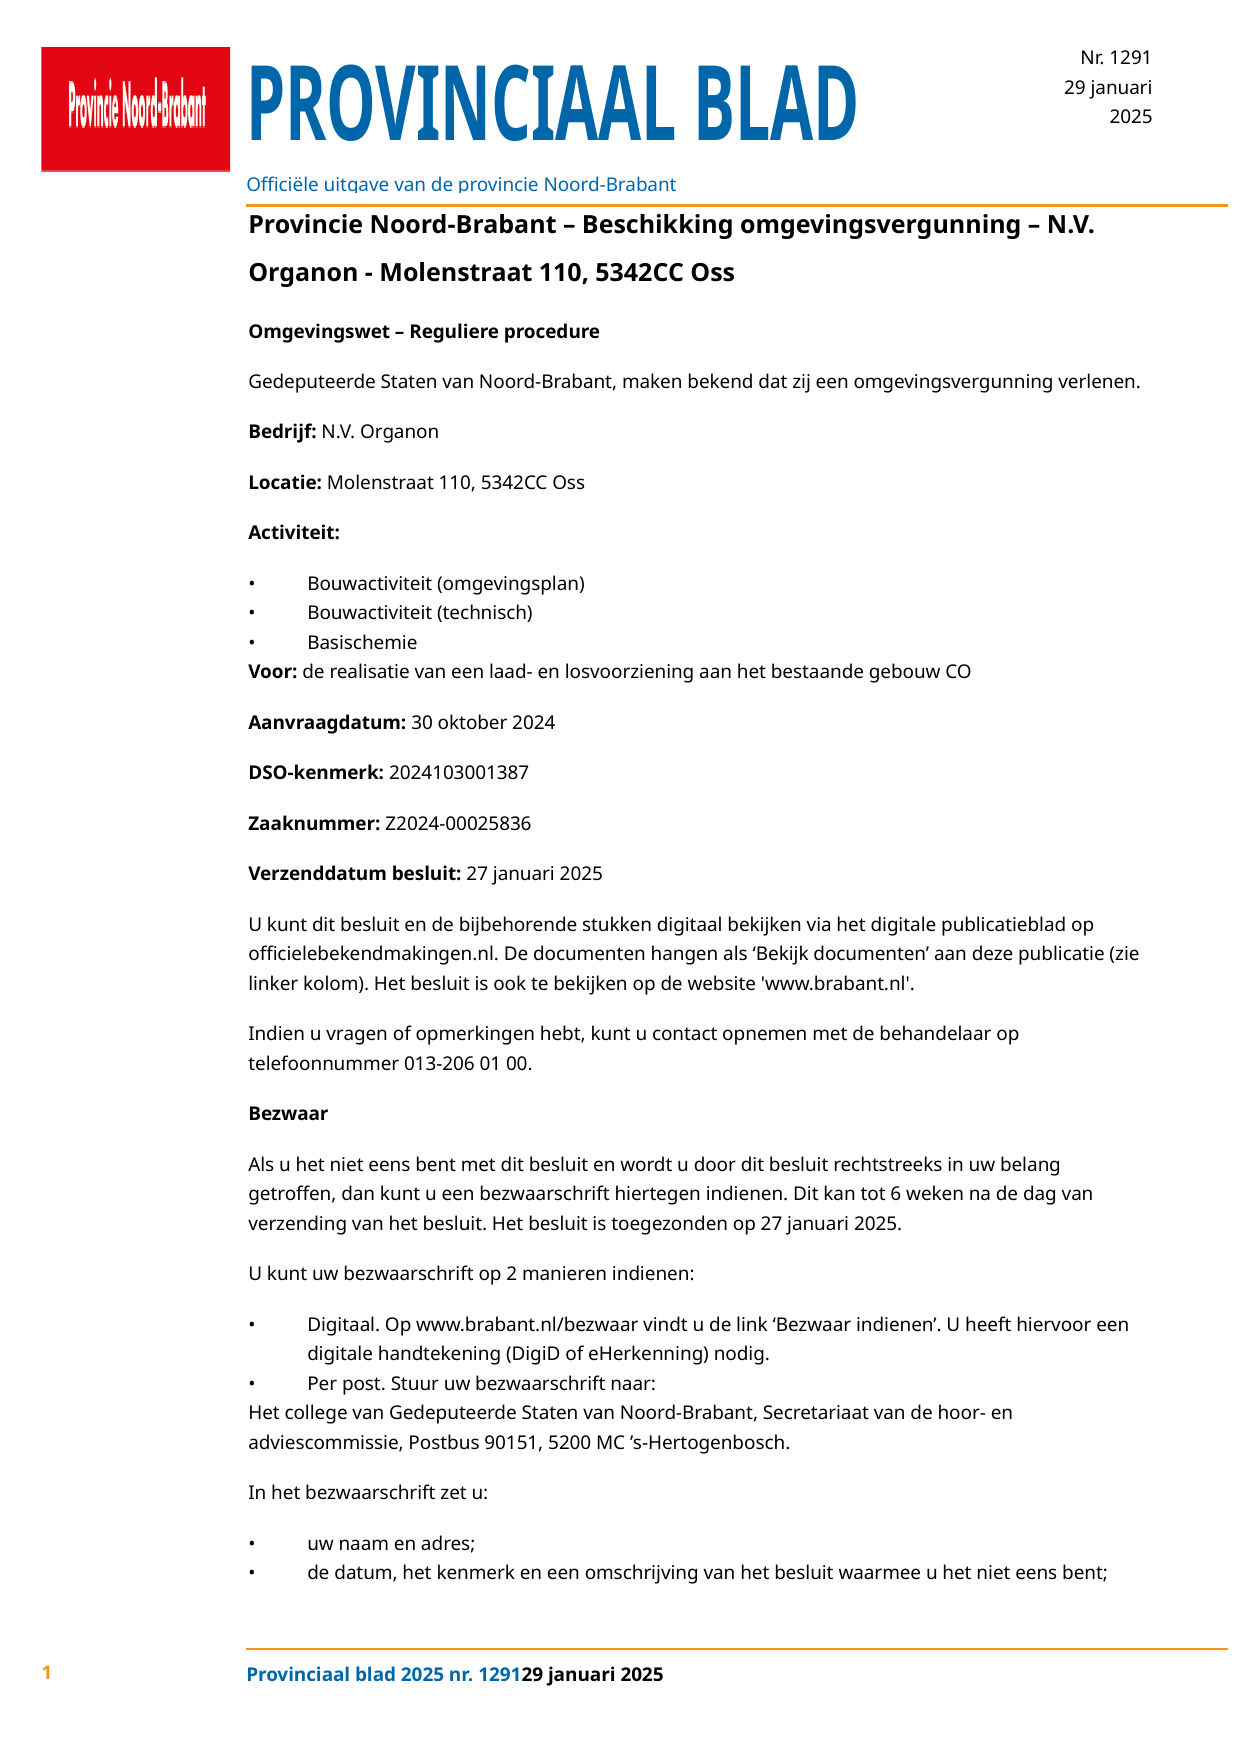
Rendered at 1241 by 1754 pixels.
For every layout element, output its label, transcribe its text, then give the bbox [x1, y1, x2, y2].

list uw naam en adres; [248, 1530, 1152, 1556]
text Omgevingswet – Reguliere procedure [248, 318, 1152, 344]
text Als u het niet eens bent met dit besluit en wordt u door dit besluit rechtstreeks in uw belang getroffen, dan kunt u een bezwaarschrift hiertegen indienen. Dit kan tot 6 weken na de dag van verzending van het besluit. Het besluit is toegezonden op 27 januari 2025. [248, 1151, 1152, 1236]
list Basischemie [248, 629, 1152, 655]
text Bedrijf: N.V. Organon [248, 419, 1152, 444]
text Locatie: Molenstraat 110, 5342CC Oss [248, 469, 1152, 495]
text Het college van Gedeputeerde Staten van Noord-Brabant, Secretariaat van de hoor- en adviescommissie, Postbus 90151, 5200 MC ’s‑Hertogenbosch. [248, 1399, 1152, 1455]
list Digitaal. Op www.brabant.nl/bezwaar vindt u de link ‘Bezwaar indienen’. U heeft hiervoor een digitale handtekening (DigiD of eHerkenning) nodig. [248, 1311, 1152, 1366]
list Bouwactiviteit (technisch) [248, 599, 1152, 625]
text Voor: de realisatie van een laad- en losvoorziening aan het bestaande gebouw CO [248, 659, 1152, 684]
text Zaaknummer: Z2024-00025836 [248, 810, 1152, 836]
picture [41, 47, 231, 172]
text U kunt dit besluit en de bijbehorende stukken digitaal bekijken via het digitale publicatieblad op officielebekendmakingen.nl. De documenten hangen als ‘Bekijk documenten’ aan deze publicatie (zie linker kolom). Het besluit is ook te bekijken op de website 'www.brabant.nl'. [248, 911, 1152, 996]
text DSO-kenmerk: 2024103001387 [248, 759, 1152, 785]
text Indien u vragen of opmerkingen hebt, kunt u contact opnemen met de behandelaar op telefoonnummer 013-206 01 00. [248, 1020, 1152, 1076]
list Bouwactiviteit (omgevingsplan) [248, 570, 1152, 596]
text Provincie Noord-Brabant – Beschikking omgevingsvergunning – N.V. Organon - Molenstraat 110, 5342CC Oss [248, 207, 1152, 288]
list Per post. Stuur uw bezwaarschrift naar: [248, 1370, 1152, 1396]
text In het bezwaarschrift zet u: [248, 1479, 1152, 1505]
text Gedeputeerde Staten van Noord-Brabant, maken bekend dat zij een omgevingsvergunning verlenen. [248, 368, 1152, 394]
text Verzenddatum besluit: 27 januari 2025 [248, 860, 1152, 886]
text Bezwaar [248, 1100, 1152, 1126]
text U kunt uw bezwaarschrift op 2 manieren indienen: [248, 1260, 1152, 1286]
text Activiteit: [248, 519, 1152, 545]
text Aanvraagdatum: 30 oktober 2024 [248, 709, 1152, 735]
list de datum, het kenmerk en een omschrijving van het besluit waarmee u het niet eens bent; [248, 1559, 1152, 1585]
